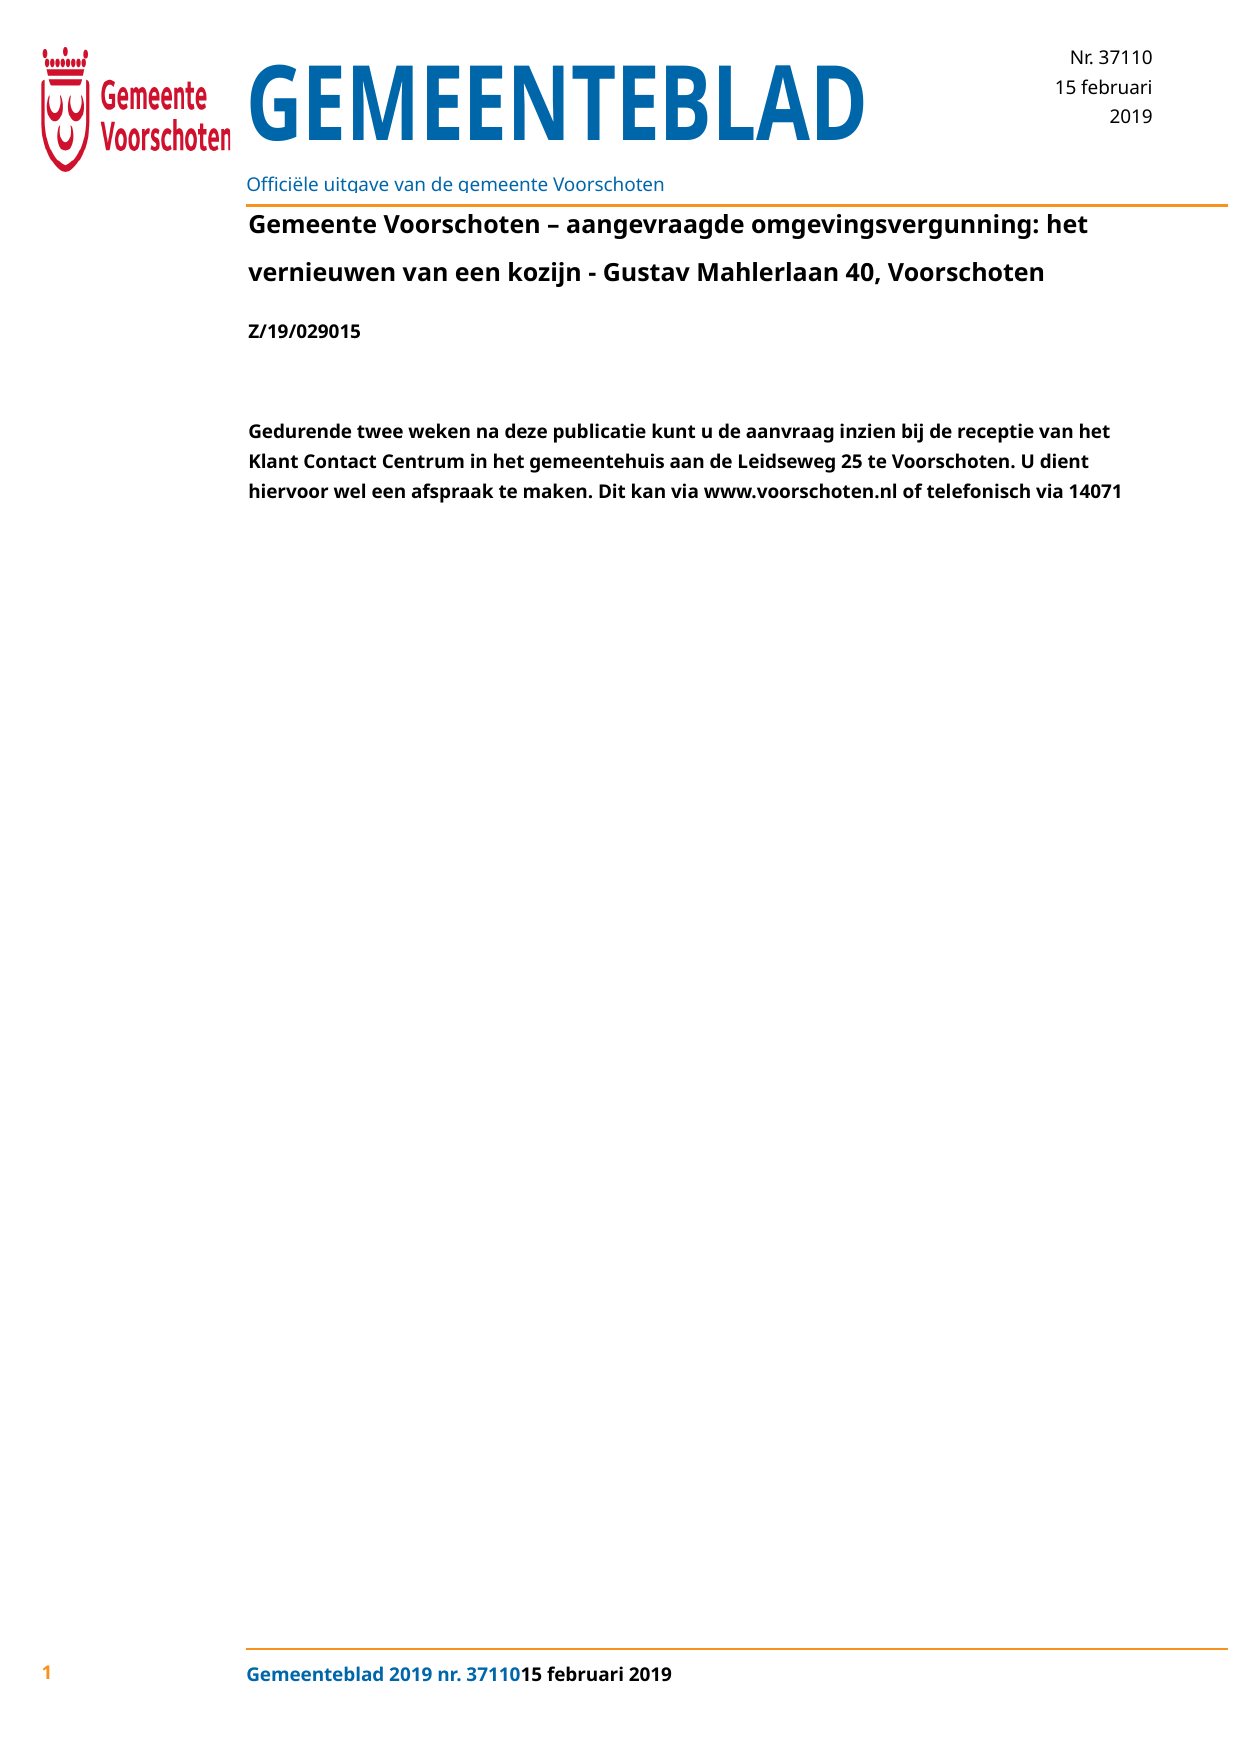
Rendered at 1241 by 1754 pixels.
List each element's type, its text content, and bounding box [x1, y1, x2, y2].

text Gemeente Voorschoten – aangevraagde omgevingsvergunning: het vernieuwen van een kozijn - Gustav Mahlerlaan 40, Voorschoten [248, 207, 1152, 288]
text Z/19/029015 [248, 318, 1152, 344]
picture [41, 47, 231, 172]
text Gedurende twee weken na deze publicatie kunt u de aanvraag inzien bij de receptie van het Klant Contact Centrum in het gemeentehuis aan de Leidseweg 25 te Voorschoten. U dient hiervoor wel een afspraak te maken. Dit kan via www.voorschoten.nl of telefonisch via 14071 [248, 419, 1152, 504]
